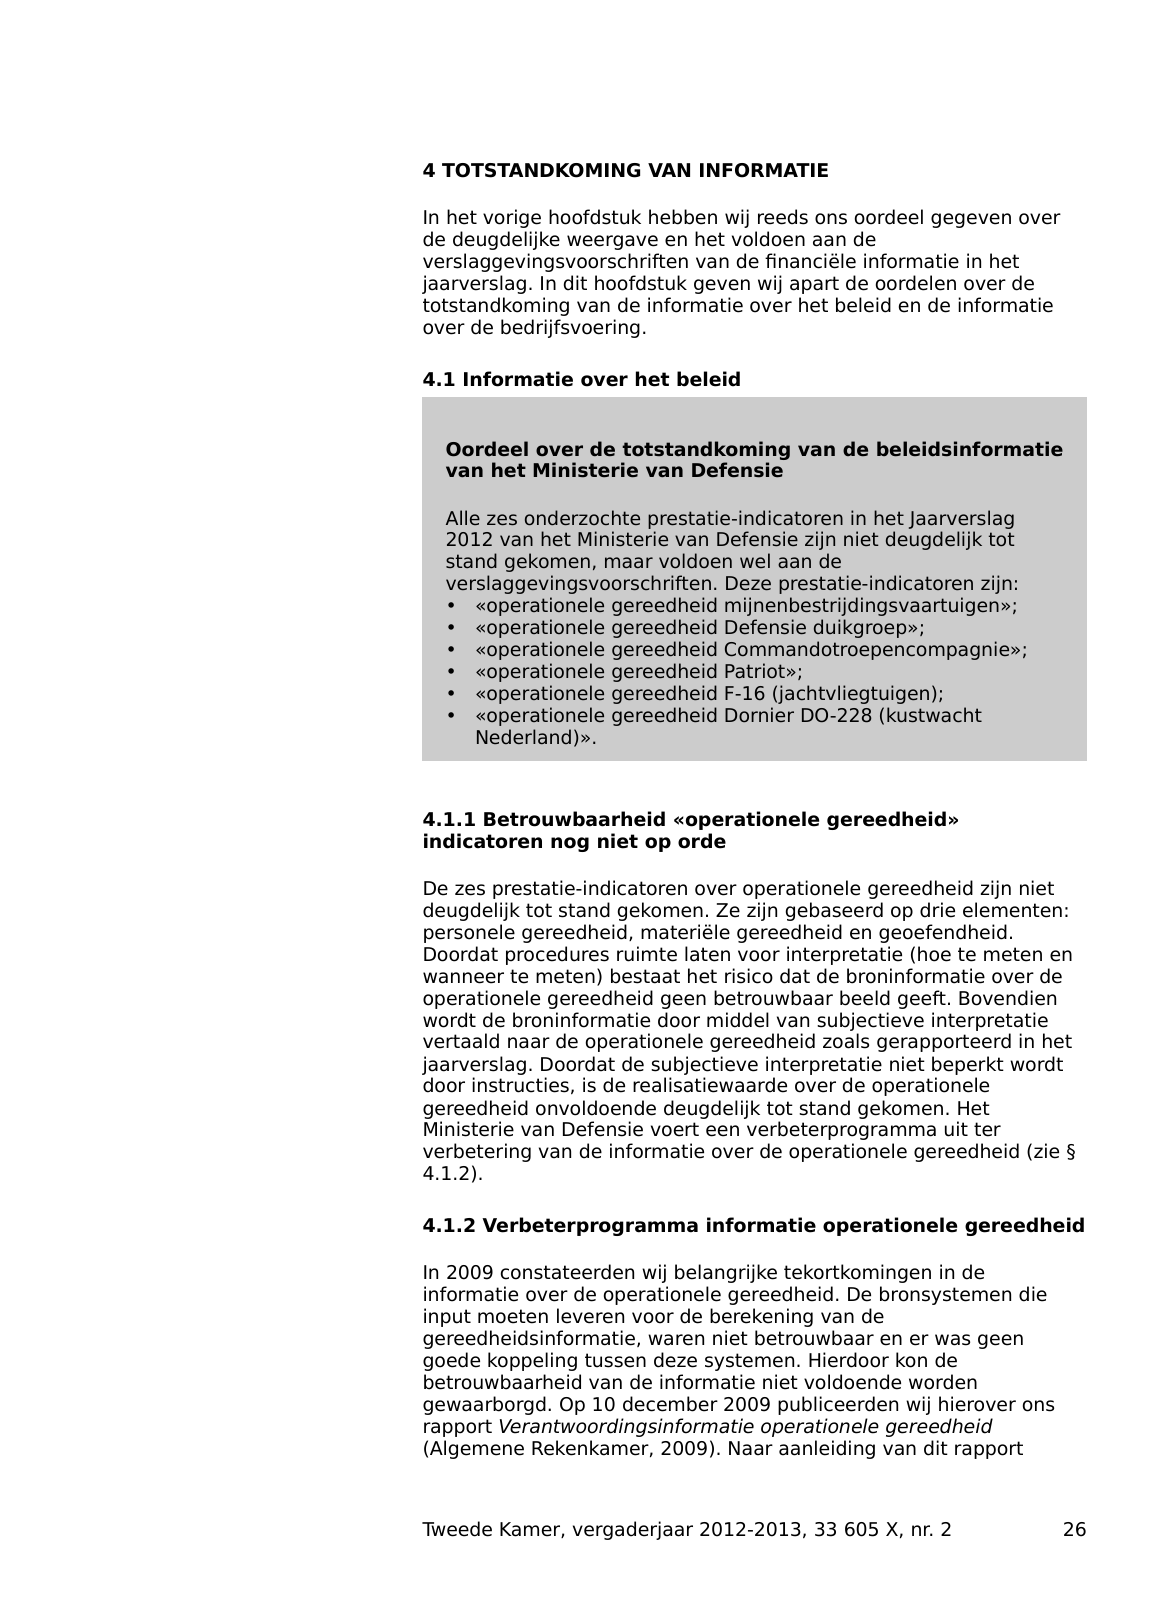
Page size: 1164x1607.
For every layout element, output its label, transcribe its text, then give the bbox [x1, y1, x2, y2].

subtitle 4 TOTSTANDKOMING VAN INFORMATIE [422, 160, 1087, 182]
subtitle 4.1.2 Verbeterprogramma informatie operationele gereedheid [422, 1215, 1087, 1237]
text In 2009 constateerden wij belangrijke tekortkomingen in de informatie over de operationele gereedheid. De bronsystemen die input moeten leveren voor de berekening van de gereedheidsinformatie, waren niet betrouwbaar en er was geen goede koppeling tussen deze systemen. Hierdoor kon de betrouwbaarheid van de informatie niet voldoende worden gewaarborgd. Op 10 december 2009 publiceerden wij hierover ons rapport Verantwoordingsinformatie operationele gereedheid (Algemene Rekenkamer, 2009). Naar aanleiding van dit rapport [422, 1262, 1087, 1460]
text In het vorige hoofdstuk hebben wij reeds ons oordeel gegeven over de deugdelijke weergave en het voldoen aan de verslaggevingsvoorschriften van de financiële informatie in het jaarverslag. In dit hoofdstuk geven wij apart de oordelen over de totstandkoming van de informatie over het beleid en de informatie over de bedrijfsvoering. [422, 207, 1087, 339]
subtitle 4.1.1 Betrouwbaarheid «operationele gereedheid» indicatoren nog niet op orde [422, 809, 1087, 853]
text De zes prestatie-indicatoren over operationele gereedheid zijn niet deugdelijk tot stand gekomen. Ze zijn gebaseerd op drie elementen: personele gereedheid, materiële gereedheid en geoefendheid. Doordat procedures ruimte laten voor interpretatie (hoe te meten en wanneer te meten) bestaat het risico dat de broninformatie over de operationele gereedheid geen betrouwbaar beeld geeft. Bovendien wordt de broninformatie door middel van subjectieve interpretatie vertaald naar de operationele gereedheid zoals gerapporteerd in het jaarverslag. Doordat de subjectieve interpretatie niet beperkt wordt door instructies, is de realisatiewaarde over de operationele gereedheid onvoldoende deugdelijk tot stand gekomen. Het Ministerie van Defensie voert een verbeterprogramma uit ter verbetering van de informatie over de operationele gereedheid (zie § 4.1.2). [422, 878, 1087, 1185]
table_header Oordeel over de totstandkoming van de beleidsinformatie van het Ministerie van Defensie Alle zes onderzochte prestatie-indicatoren in het Jaarverslag 2012 van het Ministerie van Defensie zijn niet deugdelijk tot stand gekomen, maar voldoen wel aan de verslaggevingsvoorschriften. Deze prestatie-indicatoren zijn: • «operationele gereedheid mijnenbestrijdingsvaartuigen»; • «operationele gereedheid Defensie duikgroep»; • «operationele gereedheid Commandotroepencompagnie»; • «operationele gereedheid Patriot»; • «operationele gereedheid F-16 (jachtvliegtuigen); • «operationele gereedheid Dornier DO-228 (kustwacht Nederland)». [422, 397, 1087, 761]
subtitle 4.1 Informatie over het beleid [422, 369, 1087, 391]
